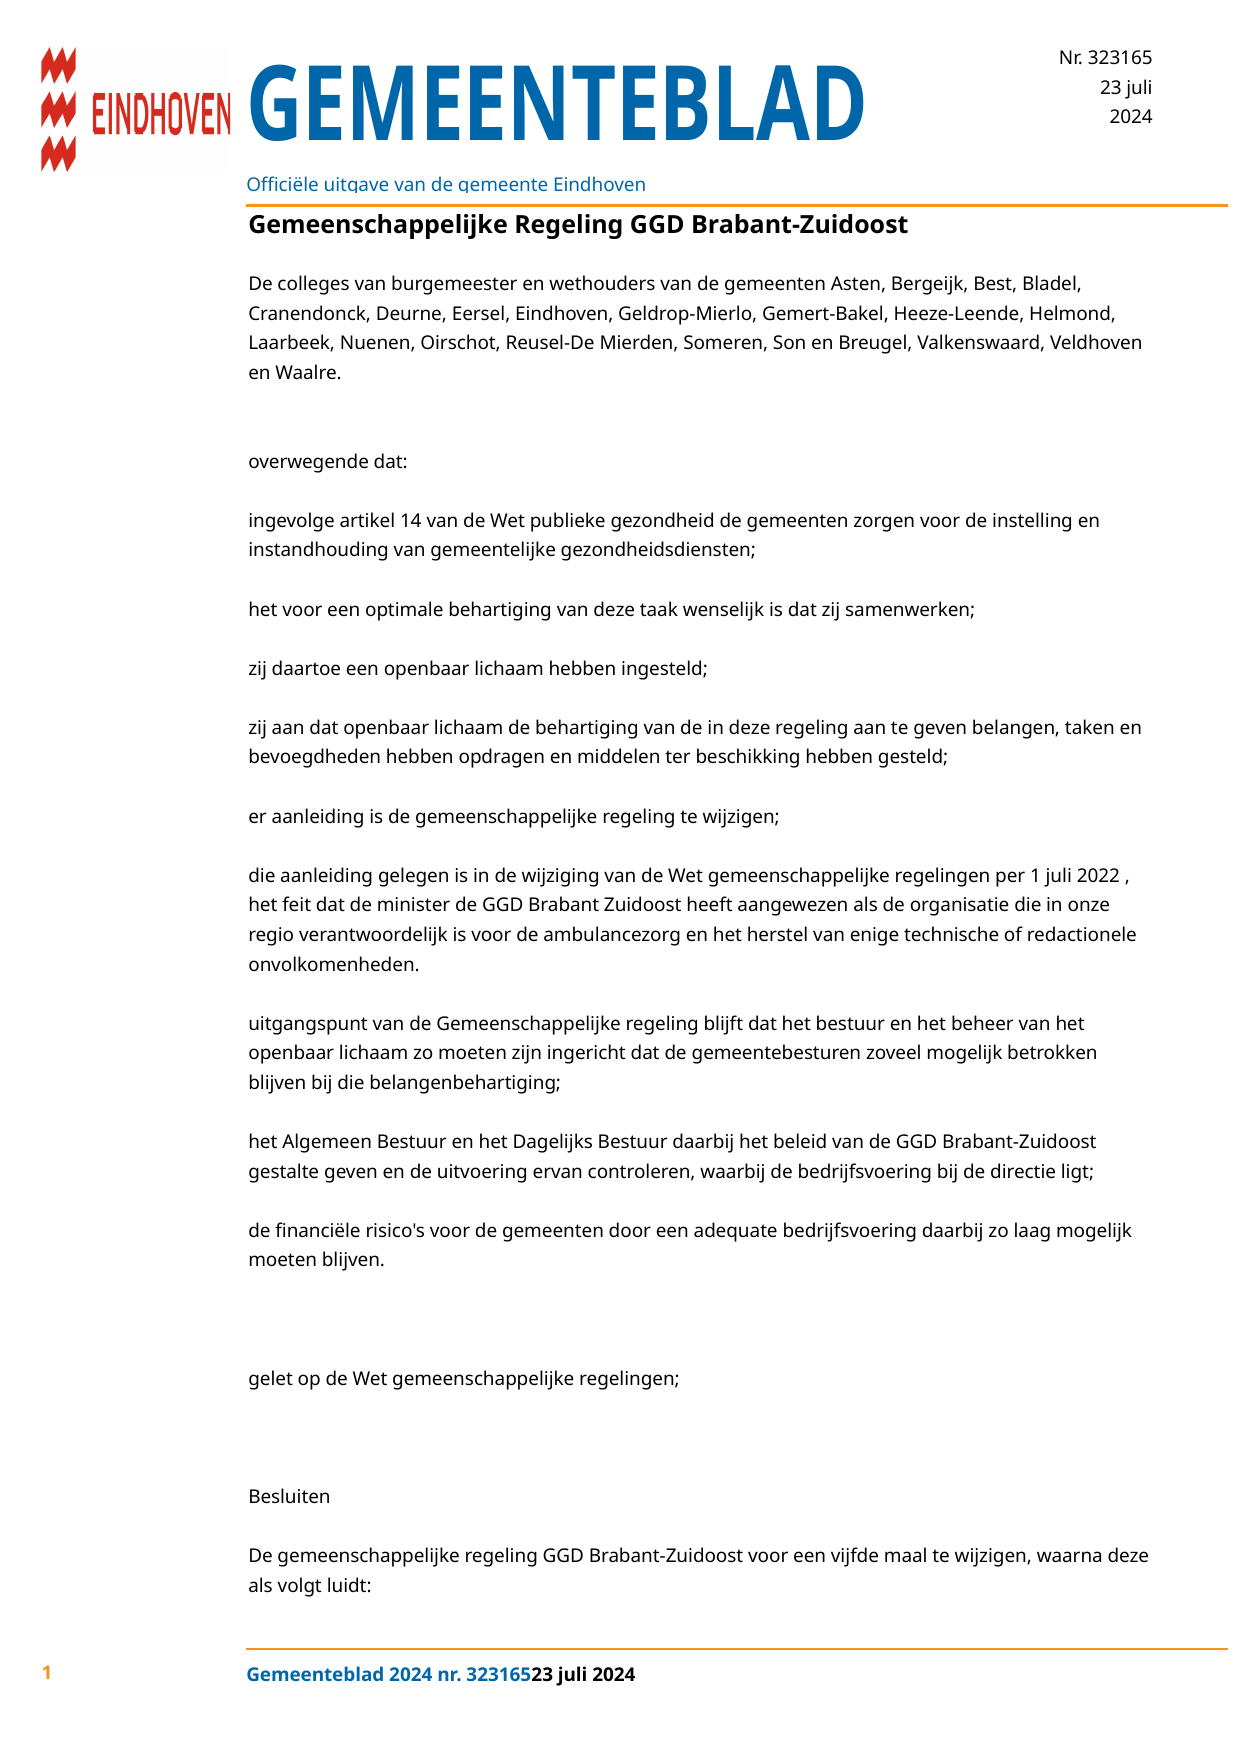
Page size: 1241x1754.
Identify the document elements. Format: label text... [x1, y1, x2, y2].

text het Algemeen Bestuur en het Dagelijks Bestuur daarbij het beleid van de GGD Brabant-Zuidoost gestalte geven en de uitvoering ervan controleren, waarbij de bedrijfsvoering bij de directie ligt; [248, 1128, 1152, 1183]
text het voor een optimale behartiging van deze taak wenselijk is dat zij samenwerken; [248, 596, 1152, 621]
text De colleges van burgemeester en wethouders van de gemeenten Asten, Bergeijk, Best, Bladel, Cranendonck, Deurne, Eersel, Eindhoven, Geldrop-Mierlo, Gemert-Bakel, Heeze-Leende, Helmond, Laarbeek, Nuenen, Oirschot, Reusel-De Mierden, Someren, Son en Breugel, Valkenswaard, Veldhoven en Waalre. [248, 270, 1152, 385]
text zij daartoe een openbaar lichaam hebben ingesteld; [248, 655, 1152, 681]
text De gemeenschappelijke regeling GGD Brabant-Zuidoost voor een vijfde maal te wijzigen, waarna deze als volgt luidt: [248, 1542, 1152, 1598]
text gelet op de Wet gemeenschappelijke regelingen; [248, 1365, 1152, 1391]
text Besluiten [248, 1483, 1152, 1509]
text Gemeenschappelijke Regeling GGD Brabant-Zuidoost [248, 207, 1152, 241]
text overwegende dat: [248, 448, 1152, 473]
text zij aan dat openbaar lichaam de behartiging van de in deze regeling aan te geven belangen, taken en bevoegdheden hebben opdragen en middelen ter beschikking hebben gesteld; [248, 714, 1152, 769]
text die aanleiding gelegen is in de wijziging van de Wet gemeenschappelijke regelingen per 1 juli 2022 , het feit dat de minister de GGD Brabant Zuidoost heeft aangewezen als de organisatie die in onze regio verantwoordelijk is voor de ambulancezorg en het herstel van enige technische of redactionele onvolkomenheden. [248, 862, 1152, 976]
text de financiële risico's voor de gemeenten door een adequate bedrijfsvoering daarbij zo laag mogelijk moeten blijven. [248, 1217, 1152, 1272]
text er aanleiding is de gemeenschappelijke regeling te wijzigen; [248, 803, 1152, 828]
picture [41, 47, 231, 172]
text ingevolge artikel 14 van de Wet publieke gezondheid de gemeenten zorgen voor de instelling en instandhouding van gemeentelijke gezondheidsdiensten; [248, 507, 1152, 562]
text uitgangspunt van de Gemeenschappelijke regeling blijft dat het bestuur en het beheer van het openbaar lichaam zo moeten zijn ingericht dat de gemeentebesturen zoveel mogelijk betrokken blijven bij die belangenbehartiging; [248, 1010, 1152, 1095]
